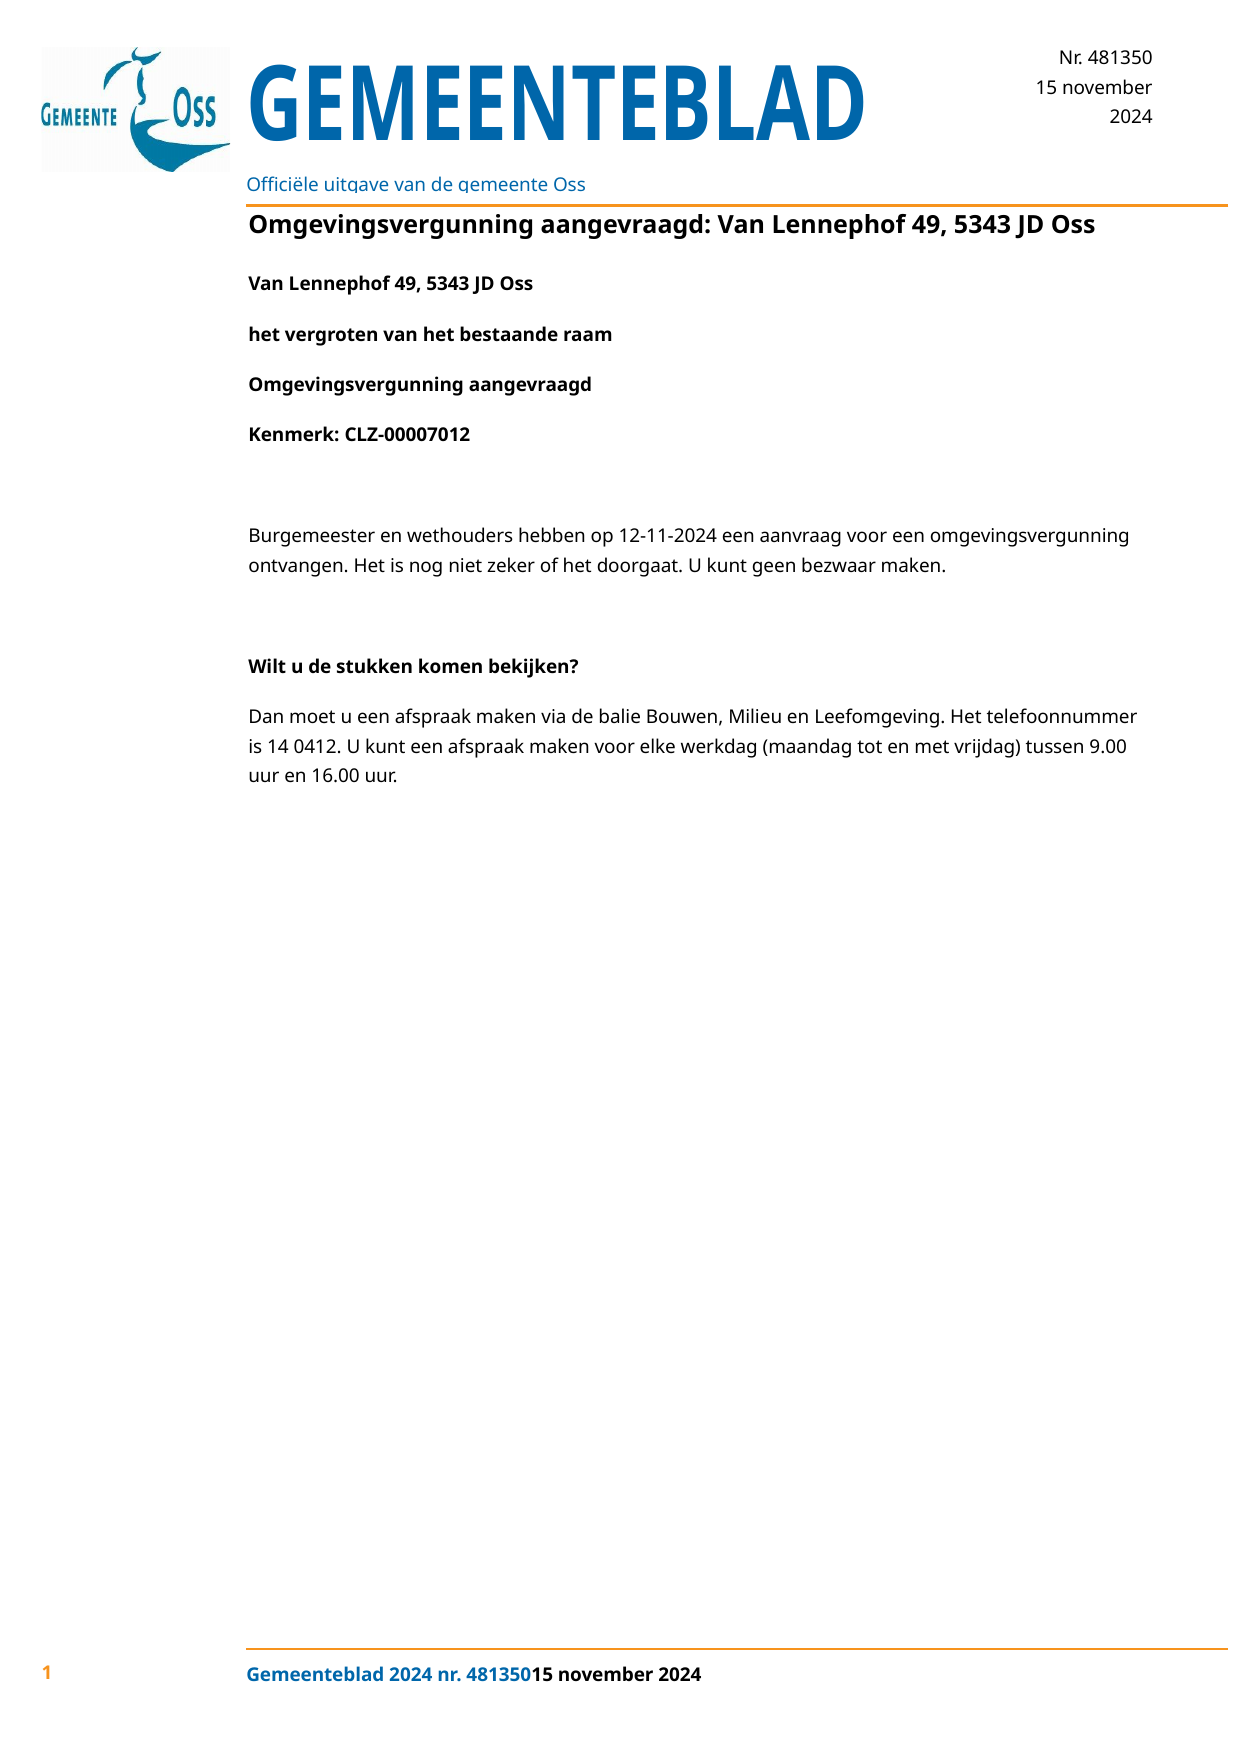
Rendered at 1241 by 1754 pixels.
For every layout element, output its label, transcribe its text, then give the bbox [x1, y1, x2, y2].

text Wilt u de stukken komen bekijken? [248, 653, 1152, 678]
picture [41, 47, 231, 172]
text Kenmerk: CLZ-00007012 [248, 422, 1152, 447]
text Van Lennephof 49, 5343 JD Oss [248, 270, 1152, 296]
text Omgevingsvergunning aangevraagd: Van Lennephof 49, 5343 JD Oss [248, 207, 1152, 241]
text Omgevingsvergunning aangevraagd [248, 371, 1152, 397]
text Burgemeester en wethouders hebben op 12-11-2024 een aanvraag voor een omgevingsvergunning ontvangen. Het is nog niet zeker of het doorgaat. U kunt geen bezwaar maken. [248, 522, 1152, 578]
text het vergroten van het bestaande raam [248, 321, 1152, 346]
text Dan moet u een afspraak maken via de balie Bouwen, Milieu en Leefomgeving. Het telefoonnummer is 14 0412. U kunt een afspraak maken voor elke werkdag (maandag tot en met vrijdag) tussen 9.00 uur en 16.00 uur. [248, 703, 1152, 788]
